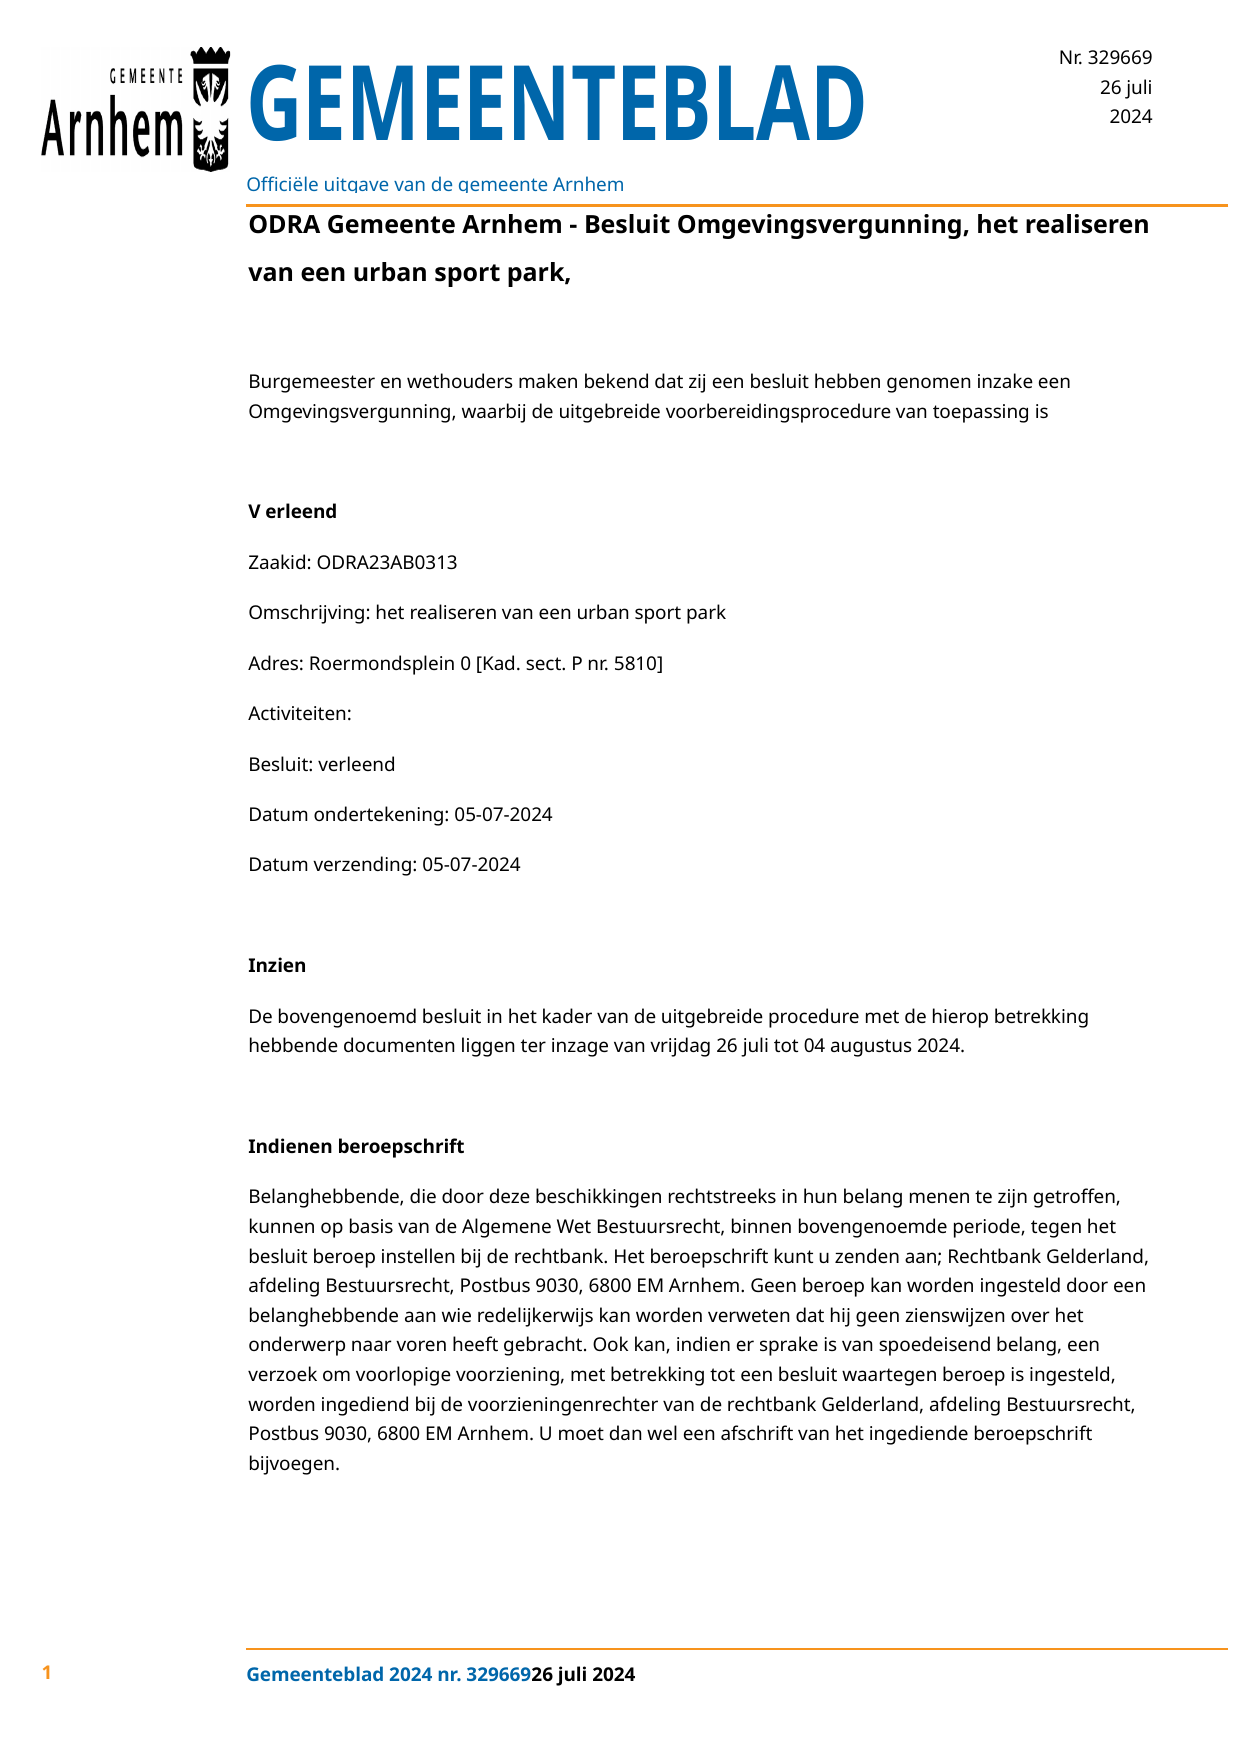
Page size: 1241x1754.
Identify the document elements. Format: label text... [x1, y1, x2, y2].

text Inzien [248, 952, 1152, 978]
text Zaakid: ODRA23AB0313 [248, 549, 1152, 575]
text Belanghebbende, die door deze beschikkingen rechtstreeks in hun belang menen te zijn getroffen, kunnen op basis van de Algemene Wet Bestuursrecht, binnen bovengenoemde periode, tegen het besluit beroep instellen bij de rechtbank. Het beroepschrift kunt u zenden aan; Rechtbank Gelderland, afdeling Bestuursrecht, Postbus 9030, 6800 EM Arnhem. Geen beroep kan worden ingesteld door een belanghebbende aan wie redelijkerwijs kan worden verweten dat hij geen zienswijzen over het onderwerp naar voren heeft gebracht. Ook kan, indien er sprake is van spoedeisend belang, een verzoek om voorlopige voorziening, met betrekking tot een besluit waartegen beroep is ingesteld, worden ingediend bij de voorzieningenrechter van de rechtbank Gelderland, afdeling Bestuursrecht, Postbus 9030, 6800 EM Arnhem. U moet dan wel een afschrift van het ingediende beroepschrift bijvoegen. [248, 1184, 1152, 1476]
text Datum ondertekening: 05-07-2024 [248, 801, 1152, 827]
text V erleend [248, 499, 1152, 524]
text ODRA Gemeente Arnhem - Besluit Omgevingsvergunning, het realiseren van een urban sport park, [248, 207, 1152, 288]
text Besluit: verleend [248, 751, 1152, 777]
text Burgemeester en wethouders maken bekend dat zij een besluit hebben genomen inzake een Omgevingsvergunning, waarbij de uitgebreide voorbereidingsprocedure van toepassing is [248, 368, 1152, 424]
text Indienen beroepschrift [248, 1133, 1152, 1159]
text Omschrijving: het realiseren van een urban sport park [248, 599, 1152, 625]
text Datum verzending: 05-07-2024 [248, 852, 1152, 877]
text Activiteiten: [248, 700, 1152, 726]
text De bovengenoemd besluit in het kader van de uitgebreide procedure met de hierop betrekking hebbende documenten liggen ter inzage van vrijdag 26 juli tot 04 augustus 2024. [248, 1003, 1152, 1058]
text Adres: Roermondsplein 0 [Kad. sect. P nr. 5810] [248, 650, 1152, 676]
picture [41, 47, 231, 172]
